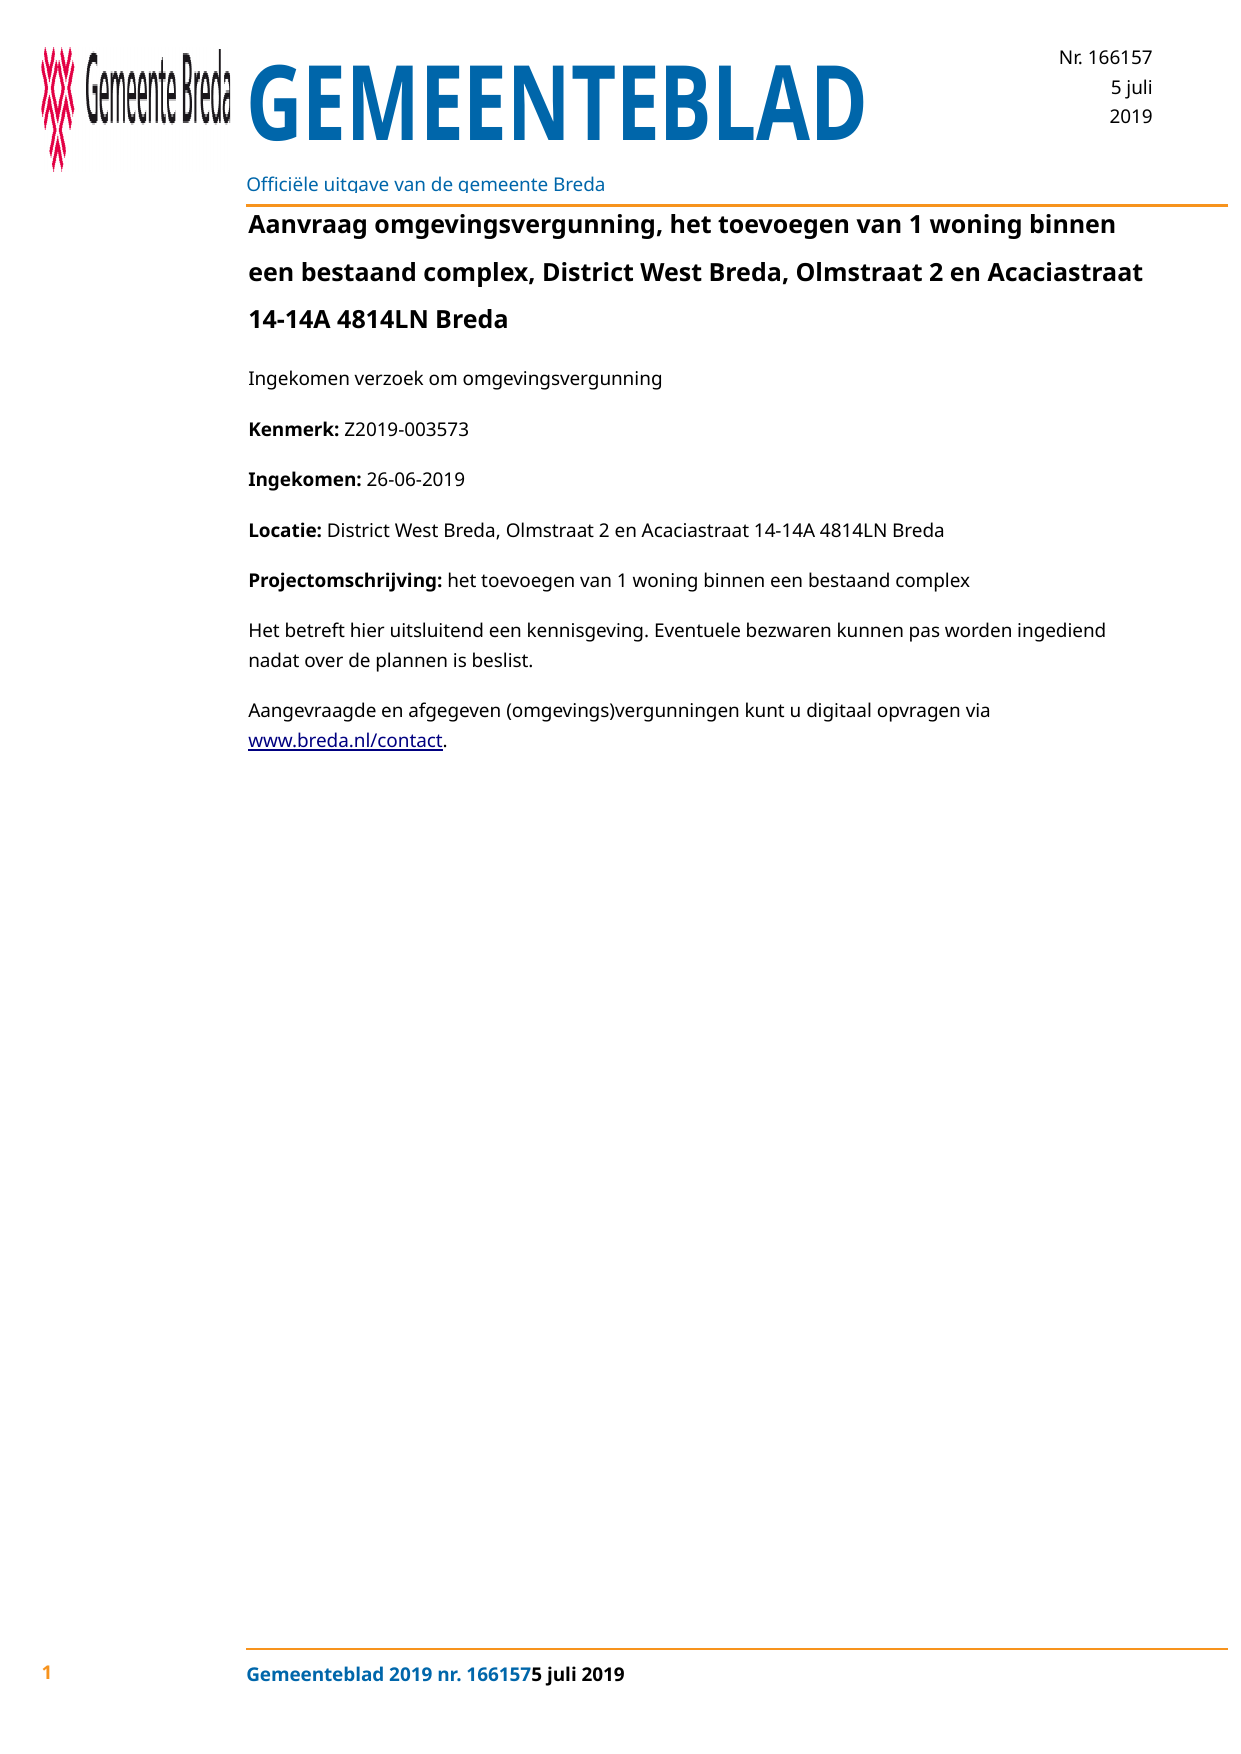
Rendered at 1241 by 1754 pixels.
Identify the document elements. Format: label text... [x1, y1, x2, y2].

text Aanvraag omgevingsvergunning, het toevoegen van 1 woning binnen een bestaand complex, District West Breda, Olmstraat 2 en Acaciastraat 14-14A 4814LN Breda [248, 207, 1152, 336]
text Locatie: District West Breda, Olmstraat 2 en Acaciastraat 14-14A 4814LN Breda [248, 517, 1152, 542]
text Aangevraagde en afgegeven (omgevings)vergunningen kunt u digitaal opvragen via www.breda.nl/contact. [248, 698, 1152, 753]
text Ingekomen verzoek om omgevingsvergunning [248, 366, 1152, 391]
text Kenmerk: Z2019-003573 [248, 416, 1152, 442]
text Projectomschrijving: het toevoegen van 1 woning binnen een bestaand complex [248, 567, 1152, 593]
picture [41, 47, 231, 172]
text Het betreft hier uitsluitend een kennisgeving. Eventuele bezwaren kunnen pas worden ingediend nadat over de plannen is beslist. [248, 618, 1152, 673]
text Ingekomen: 26-06-2019 [248, 466, 1152, 492]
